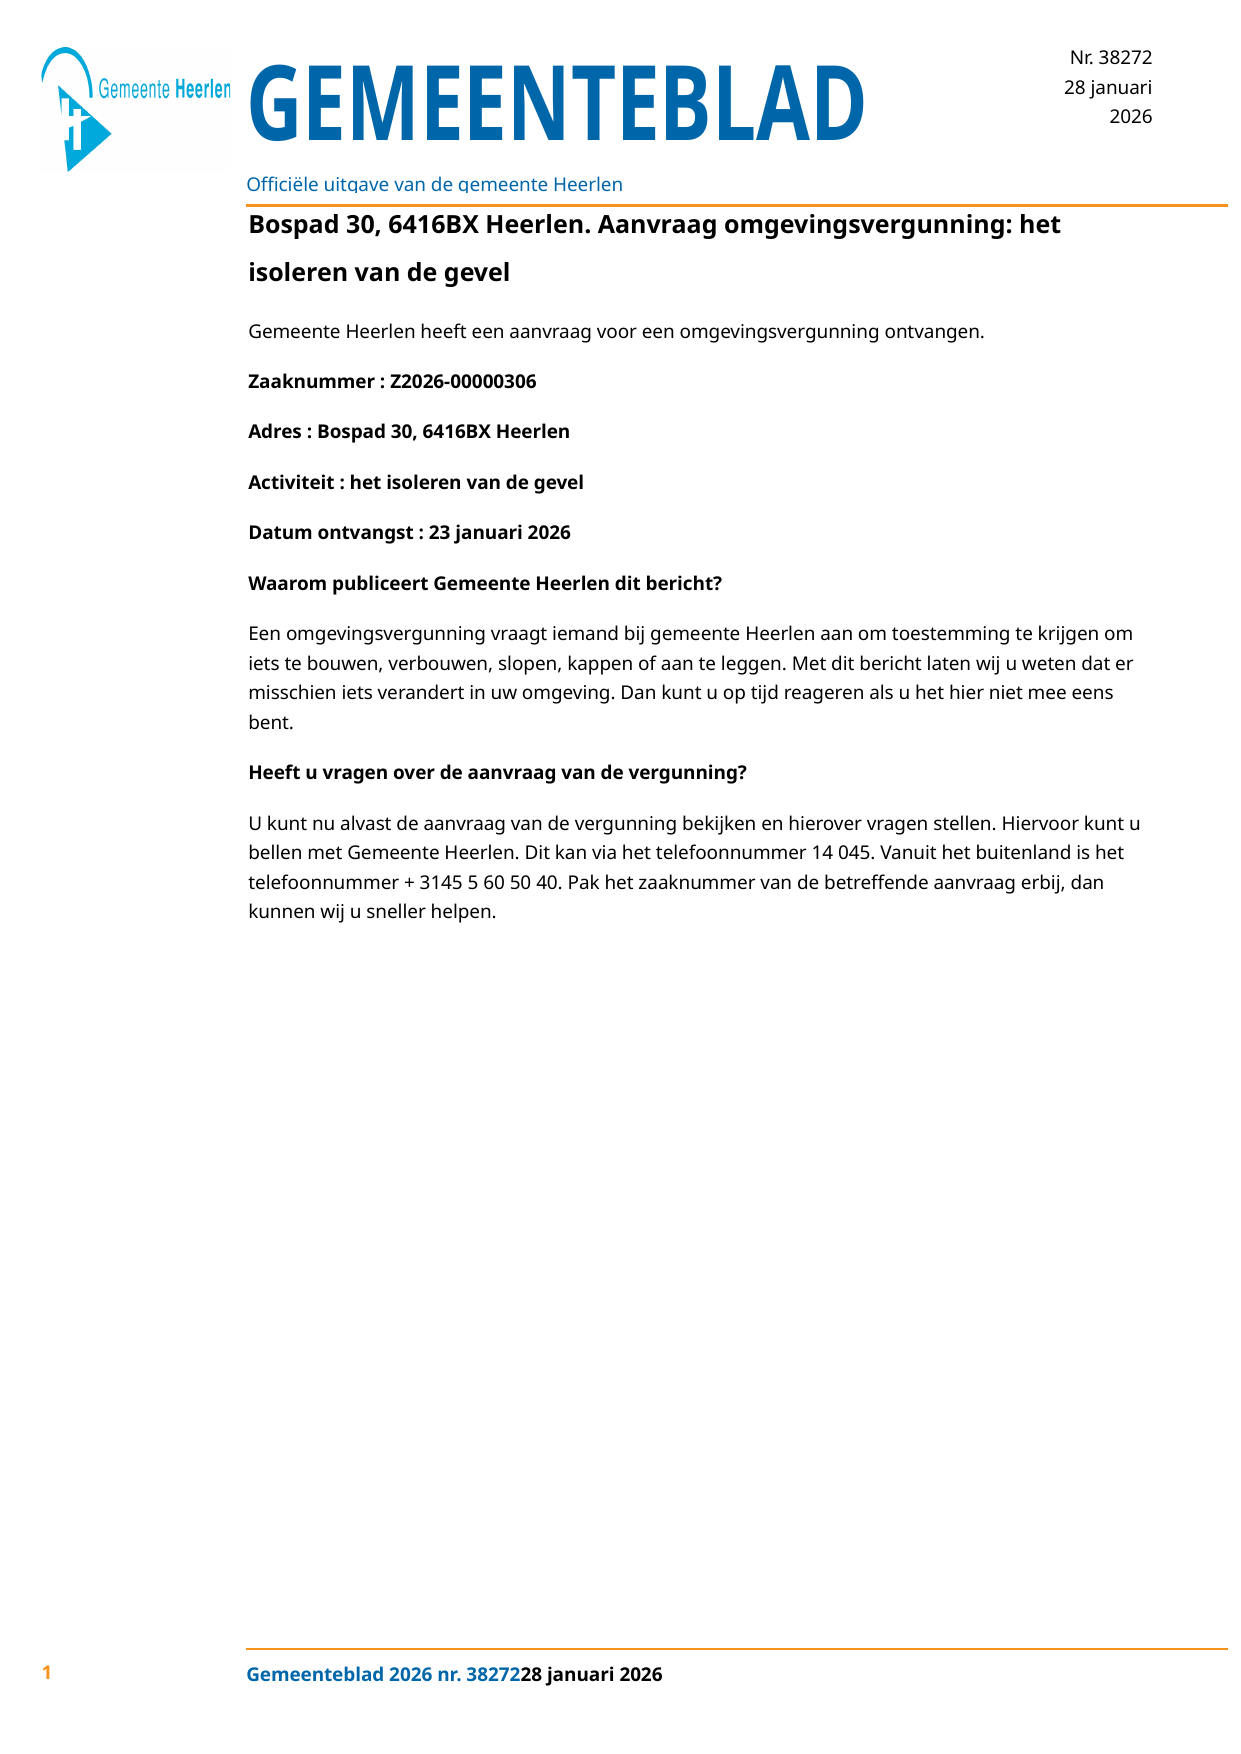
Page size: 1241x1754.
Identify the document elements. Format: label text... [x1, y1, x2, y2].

text Een omgevingsvergunning vraagt iemand bij gemeente Heerlen aan om toestemming te krijgen om iets te bouwen, verbouwen, slopen, kappen of aan te leggen. Met dit bericht laten wij u weten dat er misschien iets verandert in uw omgeving. Dan kunt u op tijd reageren als u het hier niet mee eens bent. [248, 620, 1152, 735]
text Datum ontvangst : 23 januari 2026 [248, 519, 1152, 545]
text Activiteit : het isoleren van de gevel [248, 469, 1152, 495]
text Adres : Bospad 30, 6416BX Heerlen [248, 419, 1152, 444]
text Bospad 30, 6416BX Heerlen. Aanvraag omgevingsvergunning: het isoleren van de gevel [248, 207, 1152, 288]
text Zaaknummer : Z2026-00000306 [248, 368, 1152, 394]
text Gemeente Heerlen heeft een aanvraag voor een omgevingsvergunning ontvangen. [248, 318, 1152, 344]
text U kunt nu alvast de aanvraag van de vergunning bekijken en hierover vragen stellen. Hiervoor kunt u bellen met Gemeente Heerlen. Dit kan via het telefoonnummer 14 045. Vanuit het buitenland is het telefoonnummer + 3145 5 60 50 40. Pak het zaaknummer van de betreffende aanvraag erbij, dan kunnen wij u sneller helpen. [248, 810, 1152, 924]
picture [41, 47, 59, 70]
text Heeft u vragen over de aanvraag van de vergunning? [248, 759, 1152, 785]
text Waarom publiceert Gemeente Heerlen dit bericht? [248, 570, 1152, 596]
picture [41, 47, 231, 172]
